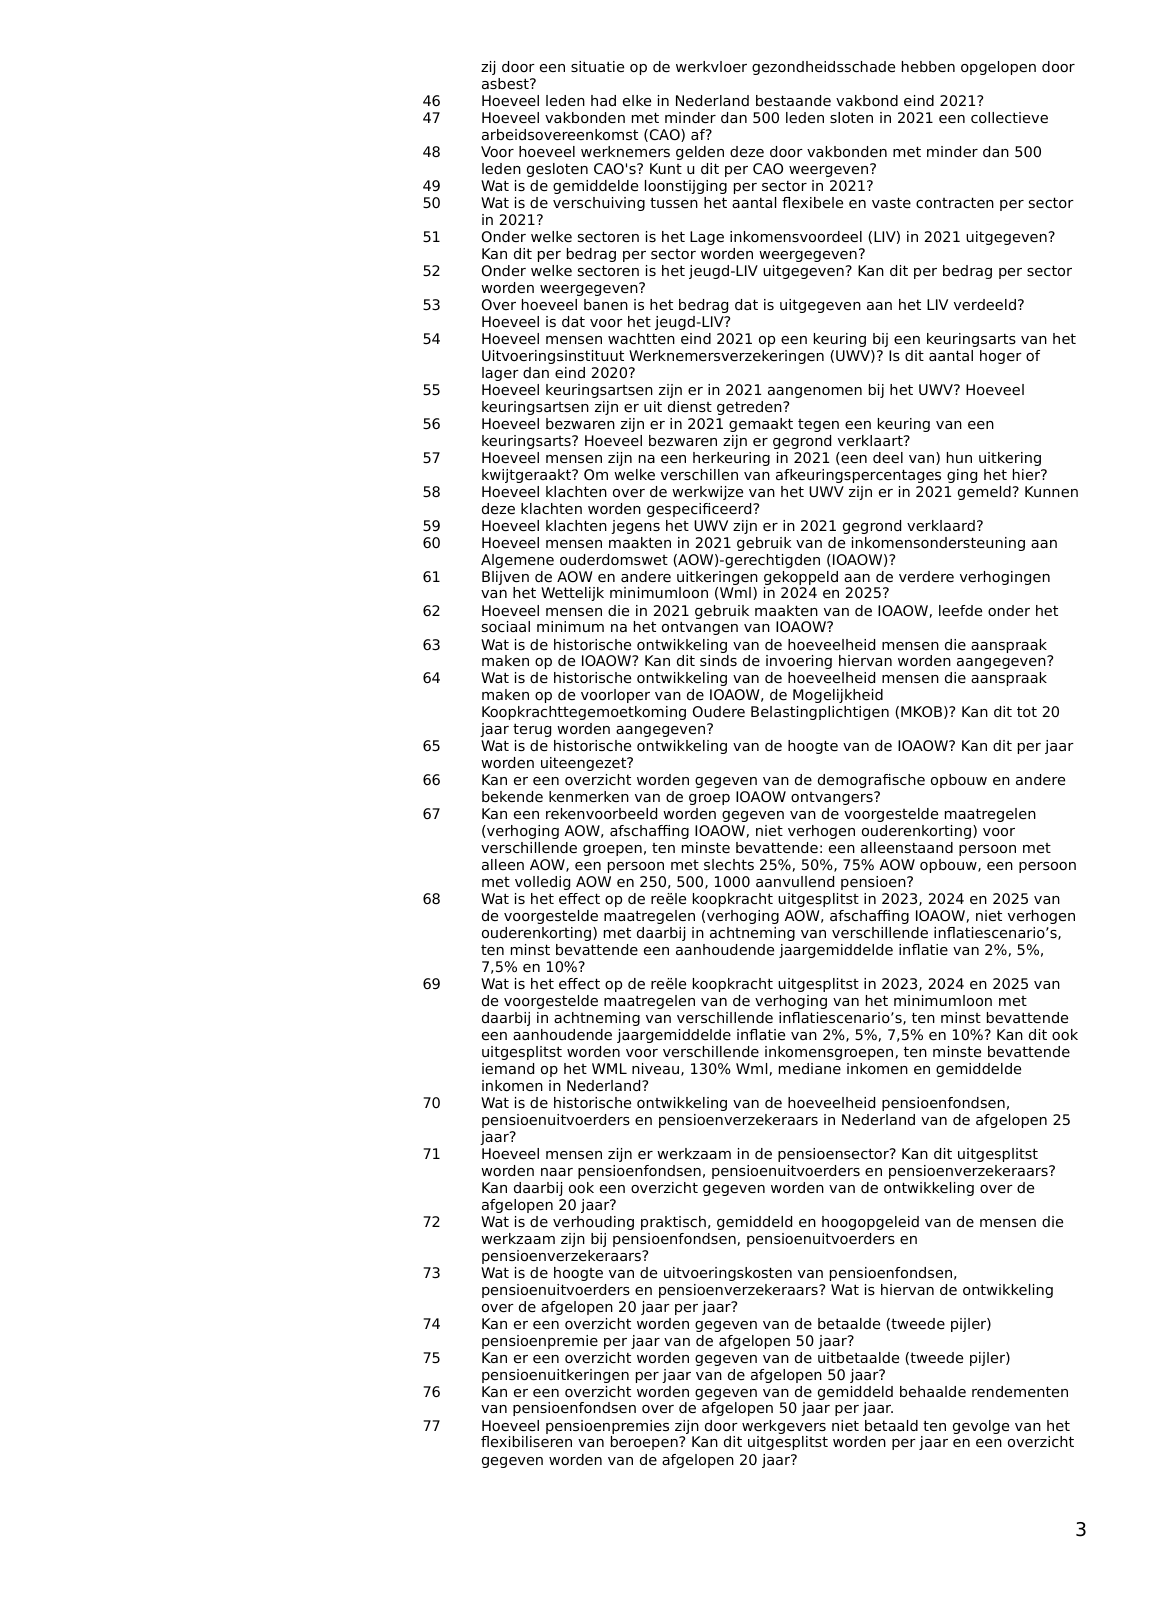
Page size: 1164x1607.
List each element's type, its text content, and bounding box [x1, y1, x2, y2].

table_cell 59 [422, 518, 475, 534]
table_cell Kan er een overzicht worden gegeven van de uitbetaalde (tweede pijler) pensioenuitkeringen per jaar van de afgelopen 50 jaar? [475, 1350, 1087, 1383]
table_cell 51 [422, 229, 475, 263]
table_cell Kan er een overzicht worden gegeven van de gemiddeld behaalde rendementen van pensioenfondsen over de afgelopen 50 jaar per jaar. [475, 1384, 1087, 1417]
table_cell Blijven de AOW en andere uitkeringen gekoppeld aan de verdere verhogingen van het Wettelijk minimumloon (Wml) in 2024 en 2025? [475, 569, 1087, 602]
table_cell Wat is het effect op de reële koopkracht uitgesplitst in 2023, 2024 en 2025 van de voorgestelde maatregelen van de verhoging van het minimumloon met daarbij in achtneming van verschillende inflatiescenario’s, ten minst bevattende een aanhoudende jaargemiddelde inflatie van 2%, 5%, 7,5% en 10%? Kan dit ook uitgesplitst worden voor verschillende inkomensgroepen, ten minste bevattende iemand op het WML niveau, 130% Wml, mediane inkomen en gemiddelde inkomen in Nederland? [475, 976, 1087, 1095]
table_cell Hoeveel bezwaren zijn er in 2021 gemaakt tegen een keuring van een keuringsarts? Hoeveel bezwaren zijn er gegrond verklaart? [475, 416, 1087, 449]
table_cell 48 [422, 144, 475, 178]
table_cell 52 [422, 263, 475, 297]
table_cell 50 [422, 195, 475, 229]
table_cell Hoeveel mensen maakten in 2021 gebruik van de inkomensondersteuning aan Algemene ouderdomswet (AOW)-gerechtigden (IOAOW)? [475, 535, 1087, 568]
table_cell Wat is de verschuiving tussen het aantal flexibele en vaste contracten per sector in 2021? [475, 195, 1087, 229]
table_cell Wat is de hoogte van de uitvoeringskosten van pensioenfondsen, pensioenuitvoerders en pensioenverzekeraars? Wat is hiervan de ontwikkeling over de afgelopen 20 jaar per jaar? [475, 1265, 1087, 1316]
table_cell 53 [422, 297, 475, 331]
table_cell Wat is de historische ontwikkeling van de hoeveelheid mensen die aanspraak maken op de voorloper van de IOAOW, de Mogelijkheid Koopkrachttegemoetkoming Oudere Belastingplichtigen (MKOB)? Kan dit tot 20 jaar terug worden aangegeven? [475, 670, 1087, 738]
table_cell 66 [422, 772, 475, 806]
table_cell Hoeveel mensen wachtten eind 2021 op een keuring bij een keuringsarts van het Uitvoeringsinstituut Werknemersverzekeringen (UWV)? Is dit aantal hoger of lager dan eind 2020? [475, 331, 1087, 382]
table_cell zij door een situatie op de werkvloer gezondheidsschade hebben opgelopen door asbest? [475, 59, 1087, 93]
table_cell 56 [422, 416, 475, 449]
table_cell 47 [422, 110, 475, 144]
table_cell Wat is het effect op de reële koopkracht uitgesplitst in 2023, 2024 en 2025 van de voorgestelde maatregelen (verhoging AOW, afschaffing IOAOW, niet verhogen ouderenkorting) met daarbij in achtneming van verschillende inflatiescenario’s, ten minst bevattende een aanhoudende jaargemiddelde inflatie van 2%, 5%, 7,5% en 10%? [475, 891, 1087, 976]
table_cell Voor hoeveel werknemers gelden deze door vakbonden met minder dan 500 leden gesloten CAO's? Kunt u dit per CAO weergeven? [475, 144, 1087, 178]
table_cell 70 [422, 1095, 475, 1146]
table_cell Hoeveel klachten jegens het UWV zijn er in 2021 gegrond verklaard? [475, 518, 1087, 534]
table_cell Hoeveel mensen die in 2021 gebruik maakten van de IOAOW, leefde onder het sociaal minimum na het ontvangen van IOAOW? [475, 603, 1087, 636]
table_cell 57 [422, 450, 475, 483]
table_cell 46 [422, 93, 475, 110]
table_cell Over hoeveel banen is het bedrag dat is uitgegeven aan het LIV verdeeld? Hoeveel is dat voor het jeugd-LIV? [475, 297, 1087, 331]
table_cell Hoeveel klachten over de werkwijze van het UWV zijn er in 2021 gemeld? Kunnen deze klachten worden gespecificeerd? [475, 484, 1087, 517]
table_cell 67 [422, 806, 475, 891]
table_cell 71 [422, 1146, 475, 1214]
table_cell 62 [422, 603, 475, 636]
table_cell 55 [422, 382, 475, 416]
table_cell Onder welke sectoren is het Lage inkomensvoordeel (LIV) in 2021 uitgegeven? Kan dit per bedrag per sector worden weergegeven? [475, 229, 1087, 263]
table_cell Wat is de gemiddelde loonstijging per sector in 2021? [475, 178, 1087, 195]
table_cell Kan een rekenvoorbeeld worden gegeven van de voorgestelde maatregelen (verhoging AOW, afschaffing IOAOW, niet verhogen ouderenkorting) voor verschillende groepen, ten minste bevattende: een alleenstaand persoon met alleen AOW, een persoon met slechts 25%, 50%, 75% AOW opbouw, een persoon met volledig AOW en 250, 500, 1000 aanvullend pensioen? [475, 806, 1087, 891]
table_cell 72 [422, 1214, 475, 1264]
table_cell 63 [422, 636, 475, 670]
table_cell 73 [422, 1265, 475, 1316]
table_cell Hoeveel keuringsartsen zijn er in 2021 aangenomen bij het UWV? Hoeveel keuringsartsen zijn er uit dienst getreden? [475, 382, 1087, 416]
table_cell Hoeveel pensioenpremies zijn door werkgevers niet betaald ten gevolge van het flexibiliseren van beroepen? Kan dit uitgesplitst worden per jaar en een overzicht gegeven worden van de afgelopen 20 jaar? [475, 1418, 1087, 1468]
table_cell Kan er een overzicht worden gegeven van de demografische opbouw en andere bekende kenmerken van de groep IOAOW ontvangers? [475, 772, 1087, 806]
table_cell 65 [422, 738, 475, 772]
table_cell 64 [422, 670, 475, 738]
table_cell [422, 59, 475, 93]
table_cell 77 [422, 1418, 475, 1468]
table_cell 60 [422, 535, 475, 568]
table_cell Wat is de historische ontwikkeling van de hoogte van de IOAOW? Kan dit per jaar worden uiteengezet? [475, 738, 1087, 772]
table_cell Wat is de historische ontwikkeling van de hoeveelheid mensen die aanspraak maken op de IOAOW? Kan dit sinds de invoering hiervan worden aangegeven? [475, 636, 1087, 670]
table_cell 76 [422, 1384, 475, 1417]
table_cell Hoeveel mensen zijn er werkzaam in de pensioensector? Kan dit uitgesplitst worden naar pensioenfondsen, pensioenuitvoerders en pensioenverzekeraars? Kan daarbij ook een overzicht gegeven worden van de ontwikkeling over de afgelopen 20 jaar? [475, 1146, 1087, 1214]
table_cell Hoeveel mensen zijn na een herkeuring in 2021 (een deel van) hun uitkering kwijtgeraakt? Om welke verschillen van afkeuringspercentages ging het hier? [475, 450, 1087, 483]
table_cell 68 [422, 891, 475, 976]
table_cell Hoeveel vakbonden met minder dan 500 leden sloten in 2021 een collectieve arbeidsovereenkomst (CAO) af? [475, 110, 1087, 144]
table_cell 58 [422, 484, 475, 517]
table_cell Kan er een overzicht worden gegeven van de betaalde (tweede pijler) pensioenpremie per jaar van de afgelopen 50 jaar? [475, 1316, 1087, 1349]
table_cell 75 [422, 1350, 475, 1383]
table_cell 49 [422, 178, 475, 195]
table_cell 61 [422, 569, 475, 602]
table_cell 74 [422, 1316, 475, 1349]
table_cell 69 [422, 976, 475, 1095]
table_cell Wat is de verhouding praktisch, gemiddeld en hoogopgeleid van de mensen die werkzaam zijn bij pensioenfondsen, pensioenuitvoerders en pensioenverzekeraars? [475, 1214, 1087, 1264]
table_cell Wat is de historische ontwikkeling van de hoeveelheid pensioenfondsen, pensioenuitvoerders en pensioenverzekeraars in Nederland van de afgelopen 25 jaar? [475, 1095, 1087, 1146]
table_cell 54 [422, 331, 475, 382]
table_cell Onder welke sectoren is het jeugd-LIV uitgegeven? Kan dit per bedrag per sector worden weergegeven? [475, 263, 1087, 297]
table_cell Hoeveel leden had elke in Nederland bestaande vakbond eind 2021? [475, 93, 1087, 110]
